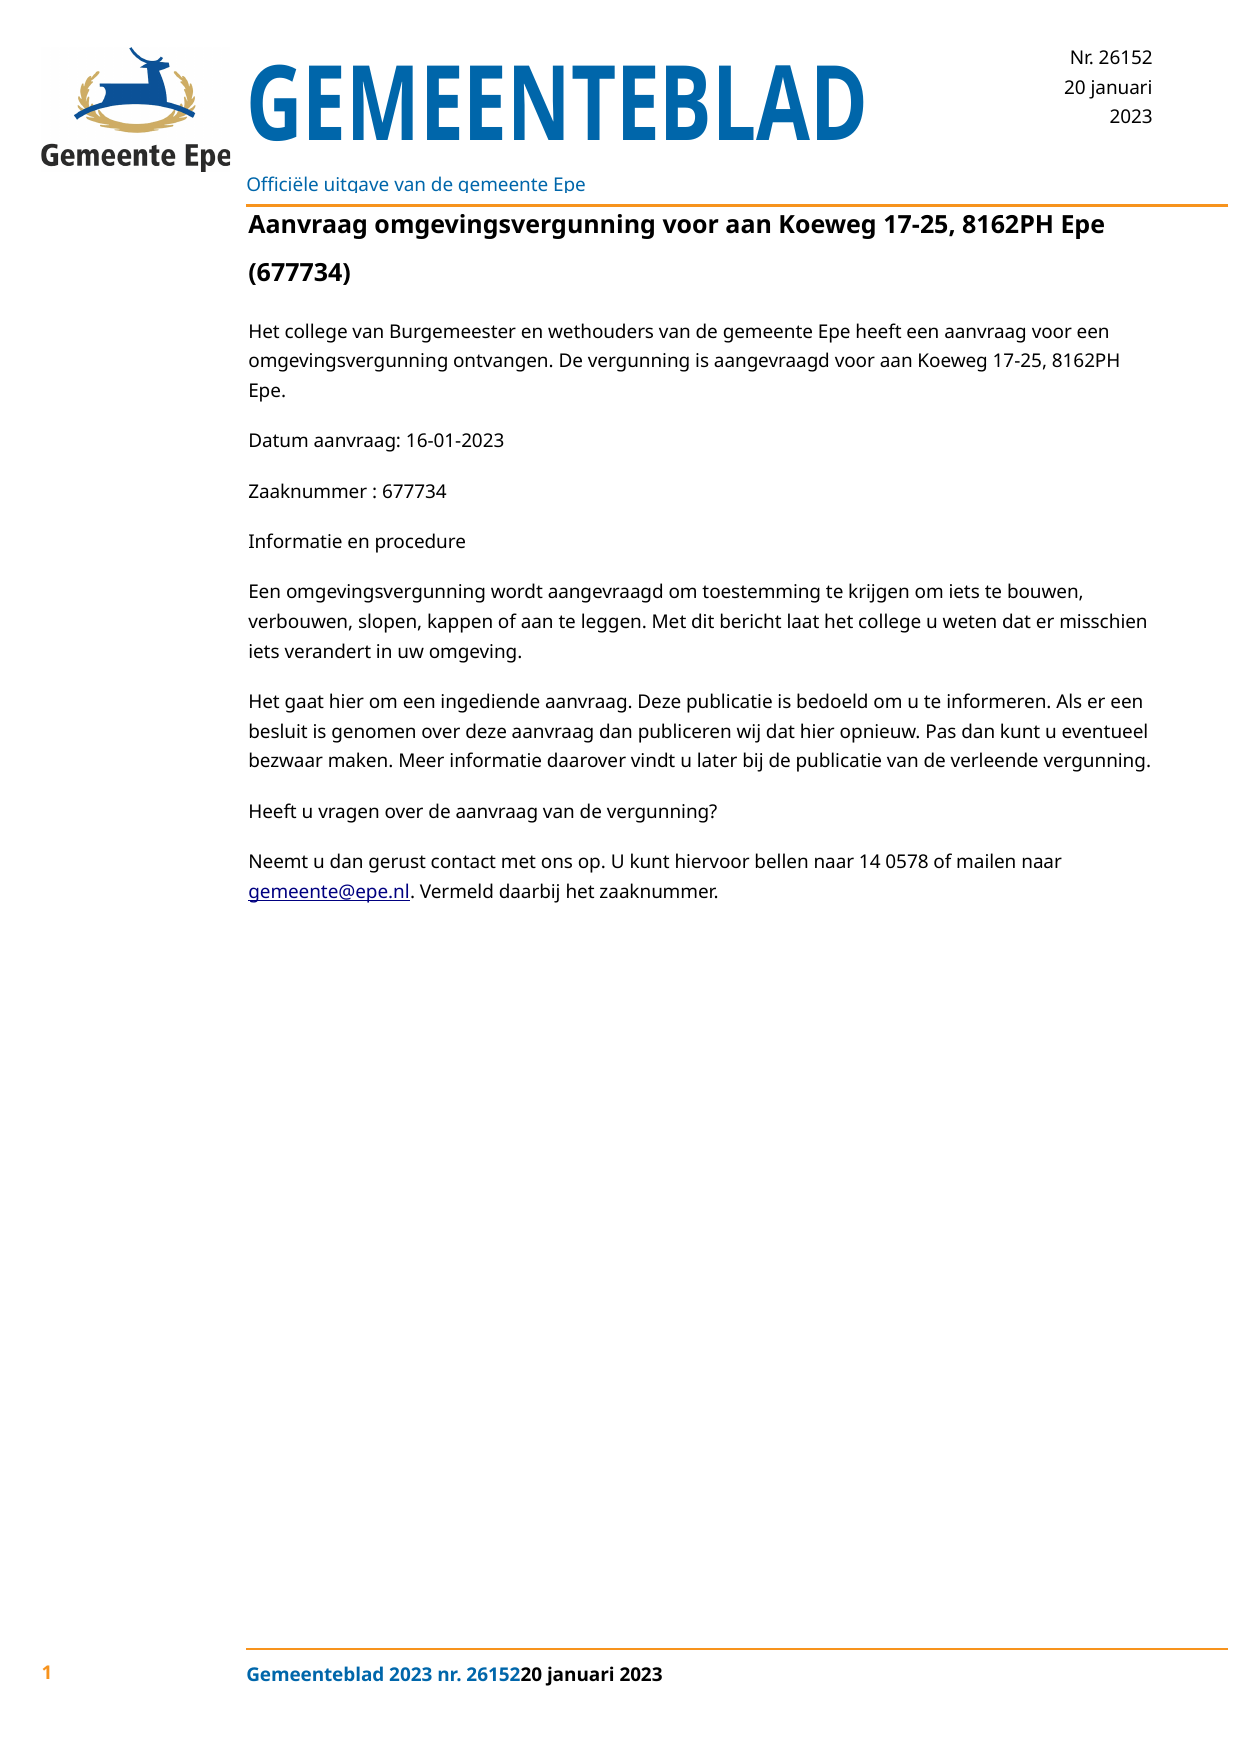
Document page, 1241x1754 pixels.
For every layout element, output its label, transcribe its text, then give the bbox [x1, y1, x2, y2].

text Het college van Burgemeester en wethouders van de gemeente Epe heeft een aanvraag voor een omgevingsvergunning ontvangen. De vergunning is aangevraagd voor aan Koeweg 17-25, 8162PH Epe. [248, 318, 1152, 403]
text Datum aanvraag: 16-01-2023 [248, 427, 1152, 453]
text Een omgevingsvergunning wordt aangevraagd om toestemming te krijgen om iets te bouwen, verbouwen, slopen, kappen of aan te leggen. Met dit bericht laat het college u weten dat er misschien iets verandert in uw omgeving. [248, 579, 1152, 664]
text Het gaat hier om een ingediende aanvraag. Deze publicatie is bedoeld om u te informeren. Als er een besluit is genomen over deze aanvraag dan publiceren wij dat hier opnieuw. Pas dan kunt u eventueel bezwaar maken. Meer informatie daarover vindt u later bij de publicatie van de verleende vergunning. [248, 688, 1152, 773]
text Zaaknummer : 677734 [248, 478, 1152, 504]
picture [41, 47, 231, 172]
text Heeft u vragen over de aanvraag van de vergunning? [248, 798, 1152, 824]
text Informatie en procedure [248, 528, 1152, 554]
text Neemt u dan gerust contact met ons op. U kunt hiervoor bellen naar 14 0578 of mailen naar gemeente@epe.nl. Vermeld daarbij het zaaknummer. [248, 848, 1152, 904]
text Aanvraag omgevingsvergunning voor aan Koeweg 17-25, 8162PH Epe (677734) [248, 207, 1152, 288]
